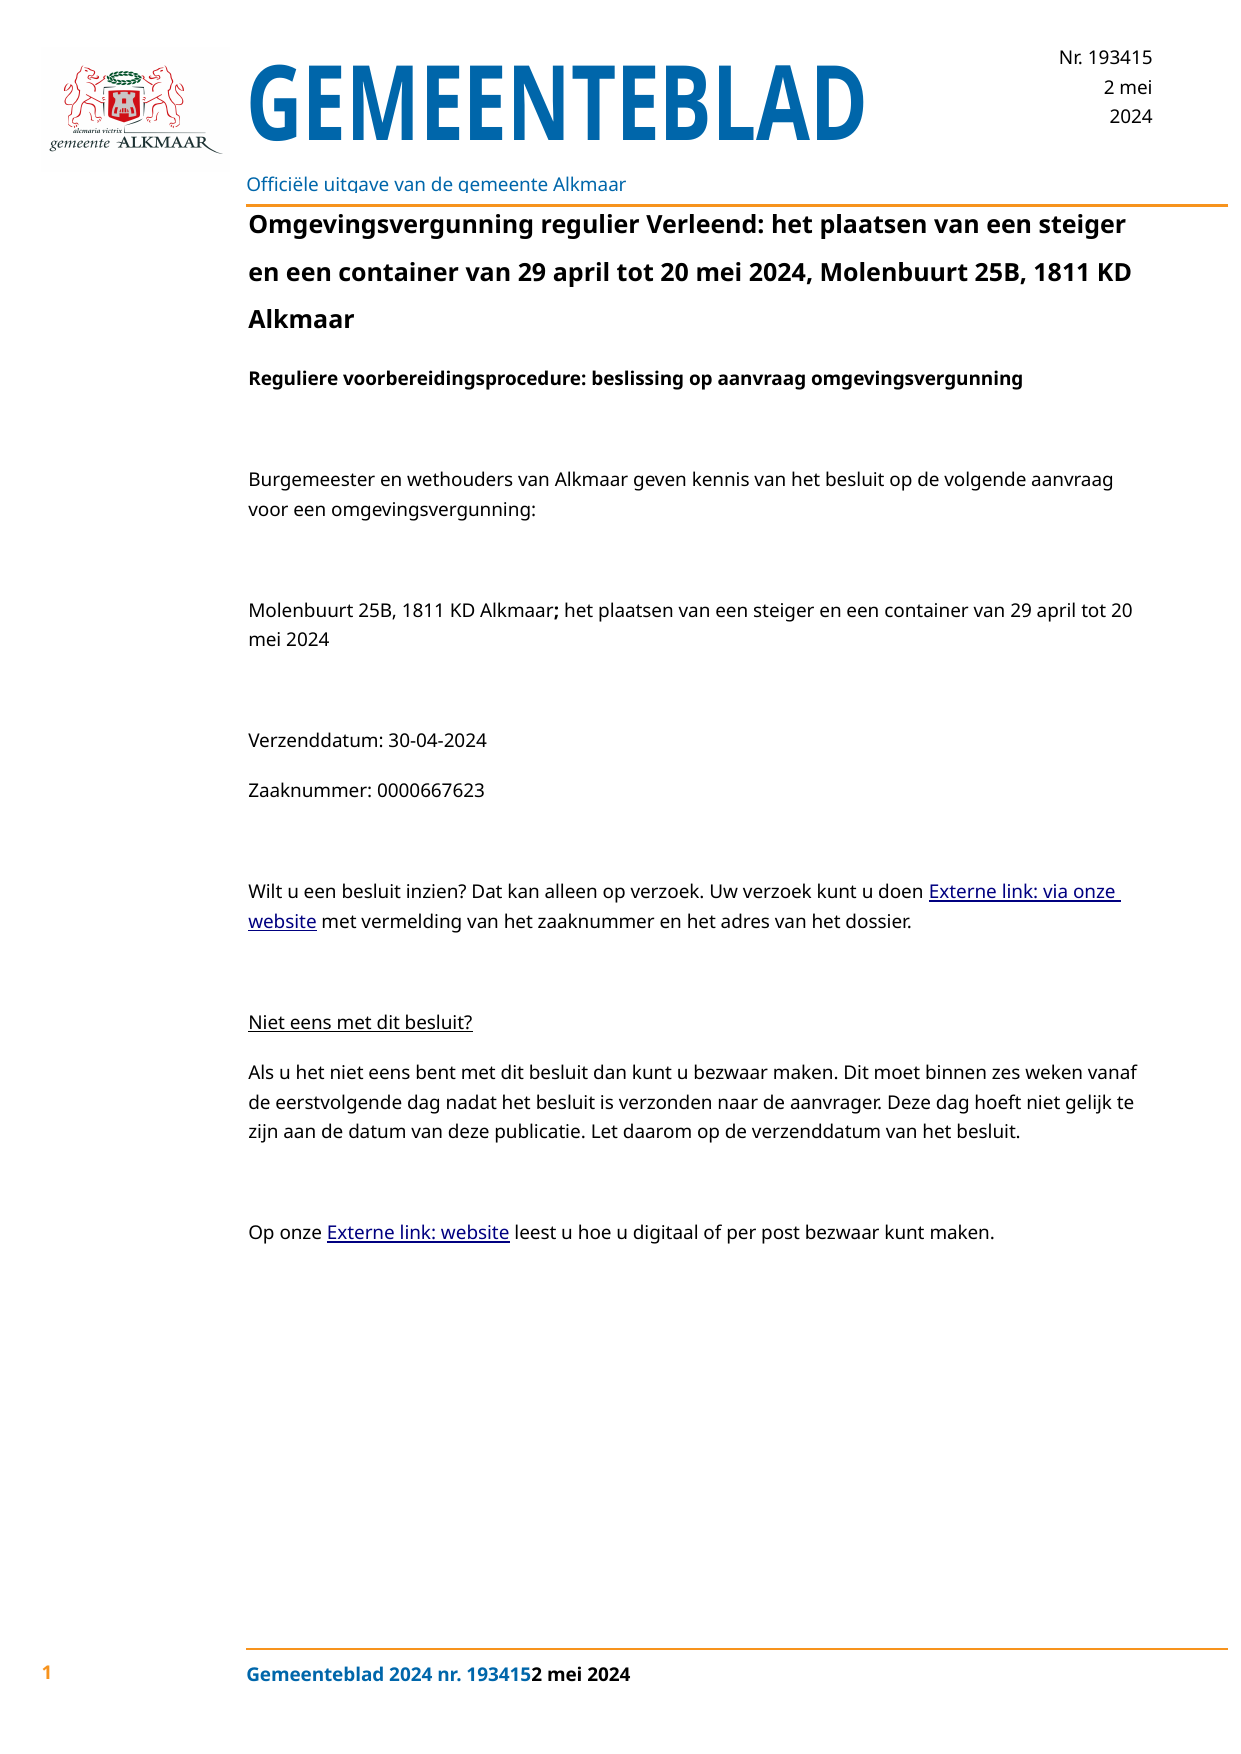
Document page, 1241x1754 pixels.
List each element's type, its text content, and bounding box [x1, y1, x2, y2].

text Als u het niet eens bent met dit besluit dan kunt u bezwaar maken. Dit moet binnen zes weken vanaf de eerstvolgende dag nadat het besluit is verzonden naar de aanvrager. Deze dag hoeft niet gelijk te zijn aan de datum van deze publicatie. Let daarom op de verzenddatum van het besluit. [248, 1059, 1152, 1144]
text Reguliere voorbereidingsprocedure: beslissing op aanvraag omgevingsvergunning [248, 366, 1152, 391]
text Verzenddatum: 30-04-2024 [248, 727, 1152, 753]
text Niet eens met dit besluit? [248, 1009, 1152, 1034]
text Molenbuurt 25B, 1811 KD Alkmaar; het plaatsen van een steiger en een container van 29 april tot 20 mei 2024 [248, 597, 1152, 652]
picture [41, 47, 231, 172]
text Op onze Externe link: website leest u hoe u digitaal of per post bezwaar kunt maken. [248, 1219, 1152, 1245]
text Burgemeester en wethouders van Alkmaar geven kennis van het besluit op de volgende aanvraag voor een omgevingsvergunning: [248, 466, 1152, 522]
text Zaaknummer: 0000667623 [248, 778, 1152, 803]
text Omgevingsvergunning regulier Verleend: het plaatsen van een steiger en een container van 29 april tot 20 mei 2024, Molenbuurt 25B, 1811 KD Alkmaar [248, 207, 1152, 336]
text Wilt u een besluit inzien? Dat kan alleen op verzoek. Uw verzoek kunt u doen Externe link: via onze website met vermelding van het zaaknummer en het adres van het dossier. [248, 878, 1152, 934]
